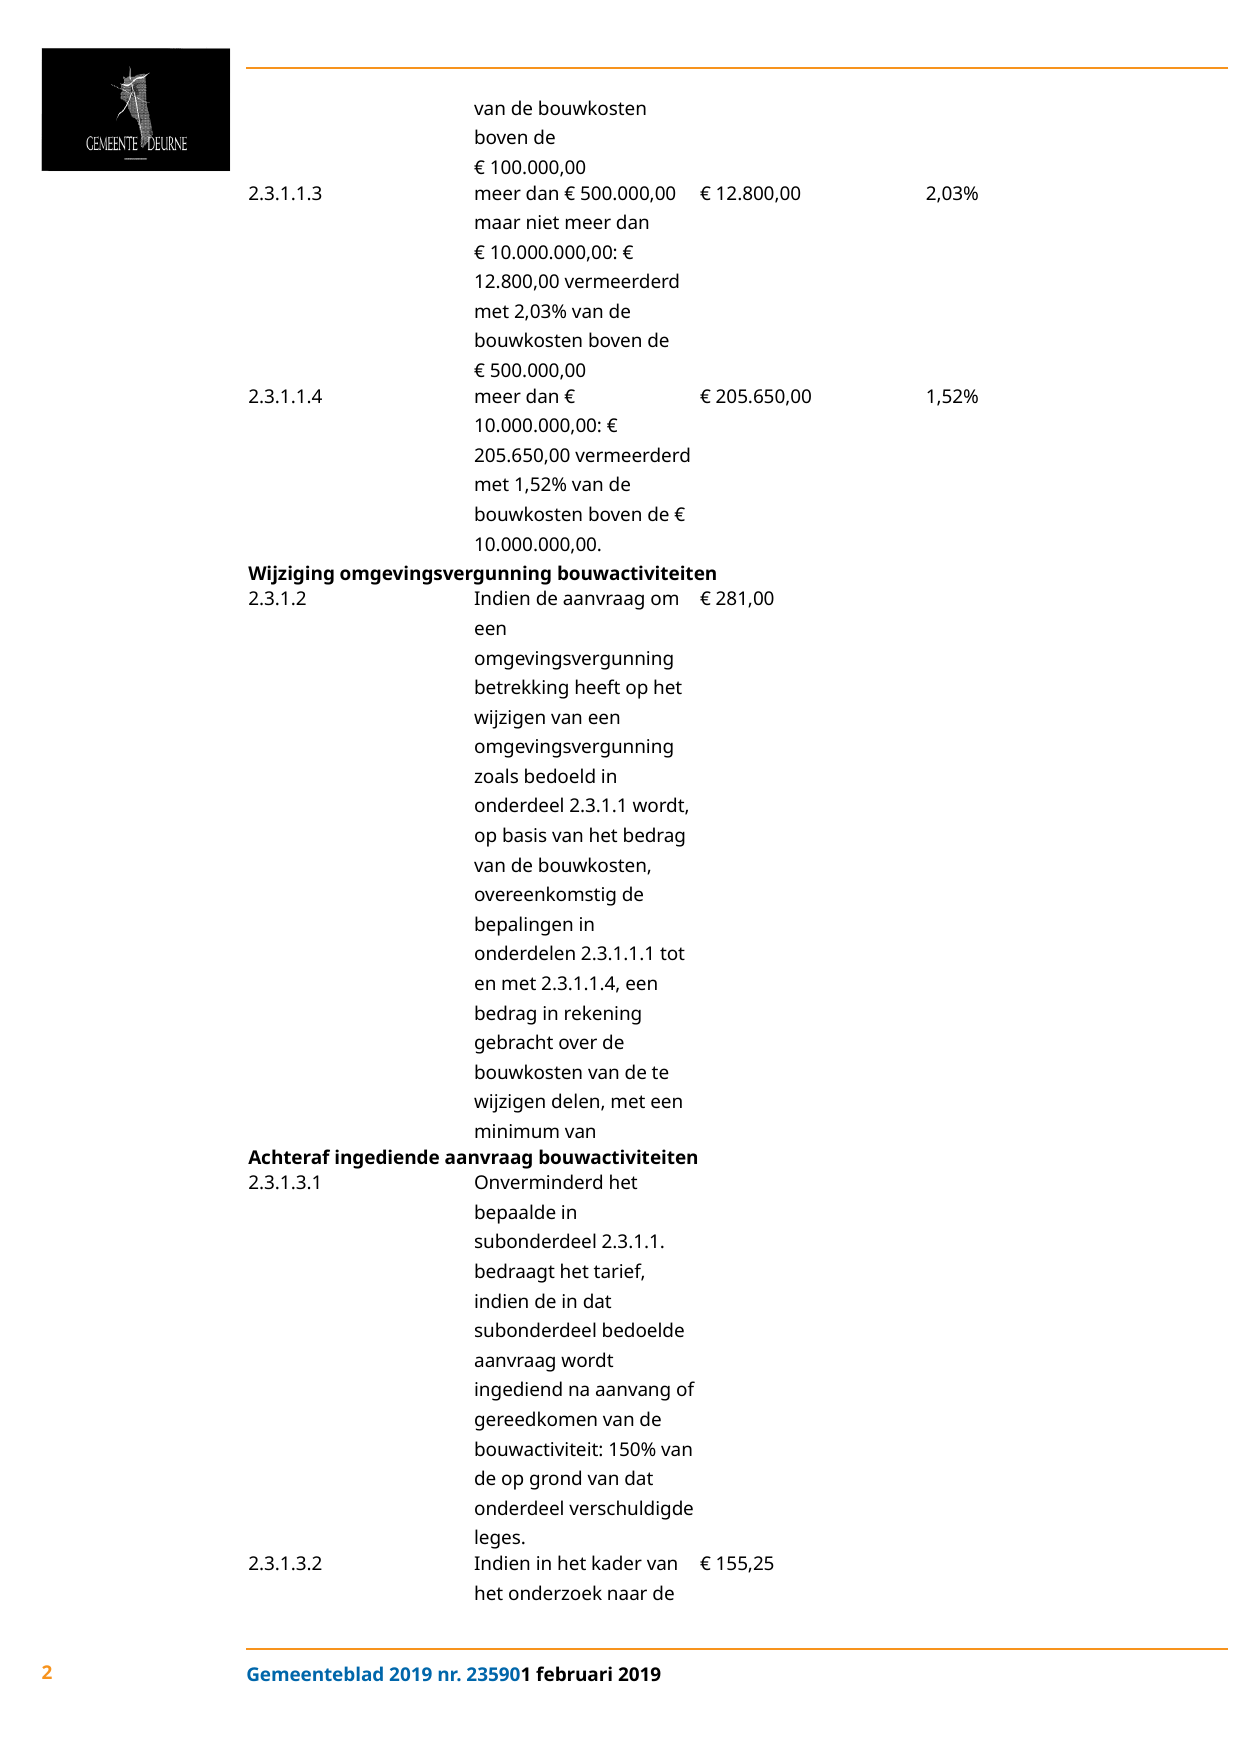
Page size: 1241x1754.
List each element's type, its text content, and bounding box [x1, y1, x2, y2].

table_cell [248, 95, 474, 180]
table_cell meer dan € 10.000.000,00: € 205.650,00 vermeerderd met 1,52% van de bouwkosten boven de € 10.000.000,00. [474, 383, 700, 557]
table_cell Onverminderd het bepaalde in subonderdeel 2.3.1.1. bedraagt het tarief, indien de in dat subonderdeel bedoelde aanvraag wordt ingediend na aanvang of gereedkomen van de bouwactiviteit: 150% van de op grond van dat onderdeel verschuldigde leges. [474, 1170, 700, 1550]
table_header Wijziging omgevingsvergunning bouwactiviteiten [248, 560, 1152, 586]
table_cell [926, 1550, 1152, 1606]
table_cell € 281,00 [700, 586, 926, 1144]
table_cell Indien in het kader van het onderzoek naar de [474, 1550, 700, 1606]
table_cell van de bouwkosten boven de € 100.000,00 [474, 95, 700, 180]
table_cell € 155,25 [700, 1550, 926, 1606]
table_cell [926, 1170, 1152, 1550]
table_cell 2.3.1.1.4 [248, 383, 474, 557]
table_cell meer dan € 500.000,00 maar niet meer dan € 10.000.000,00: € 12.800,00 vermeerderd met 2,03% van de bouwkosten boven de € 500.000,00 [474, 180, 700, 383]
table_cell € 12.800,00 [700, 180, 926, 383]
table_cell Achteraf ingediende aanvraag bouwactiviteiten [248, 1144, 1152, 1169]
table_cell € 205.650,00 [700, 383, 926, 557]
table_cell 2.3.1.3.2 [248, 1550, 474, 1606]
table_cell [926, 95, 1152, 180]
table_cell [700, 95, 926, 180]
picture [41, 47, 231, 172]
table_cell 2.3.1.1.3 [248, 180, 474, 383]
table_cell 2.3.1.3.1 [248, 1170, 474, 1550]
table_cell [700, 1170, 926, 1550]
table_cell 2.3.1.2 [248, 586, 474, 1144]
table_cell 1,52% [926, 383, 1152, 557]
table_cell 2,03% [926, 180, 1152, 383]
table_cell [926, 586, 1152, 1144]
table_cell Indien de aanvraag om een omgevingsvergunning betrekking heeft op het wijzigen van een omgevingsvergunning zoals bedoeld in onderdeel 2.3.1.1 wordt, op basis van het bedrag van de bouwkosten, overeenkomstig de bepalingen in onderdelen 2.3.1.1.1 tot en met 2.3.1.1.4, een bedrag in rekening gebracht over de bouwkosten van de te wijzigen delen, met een minimum van [474, 586, 700, 1144]
